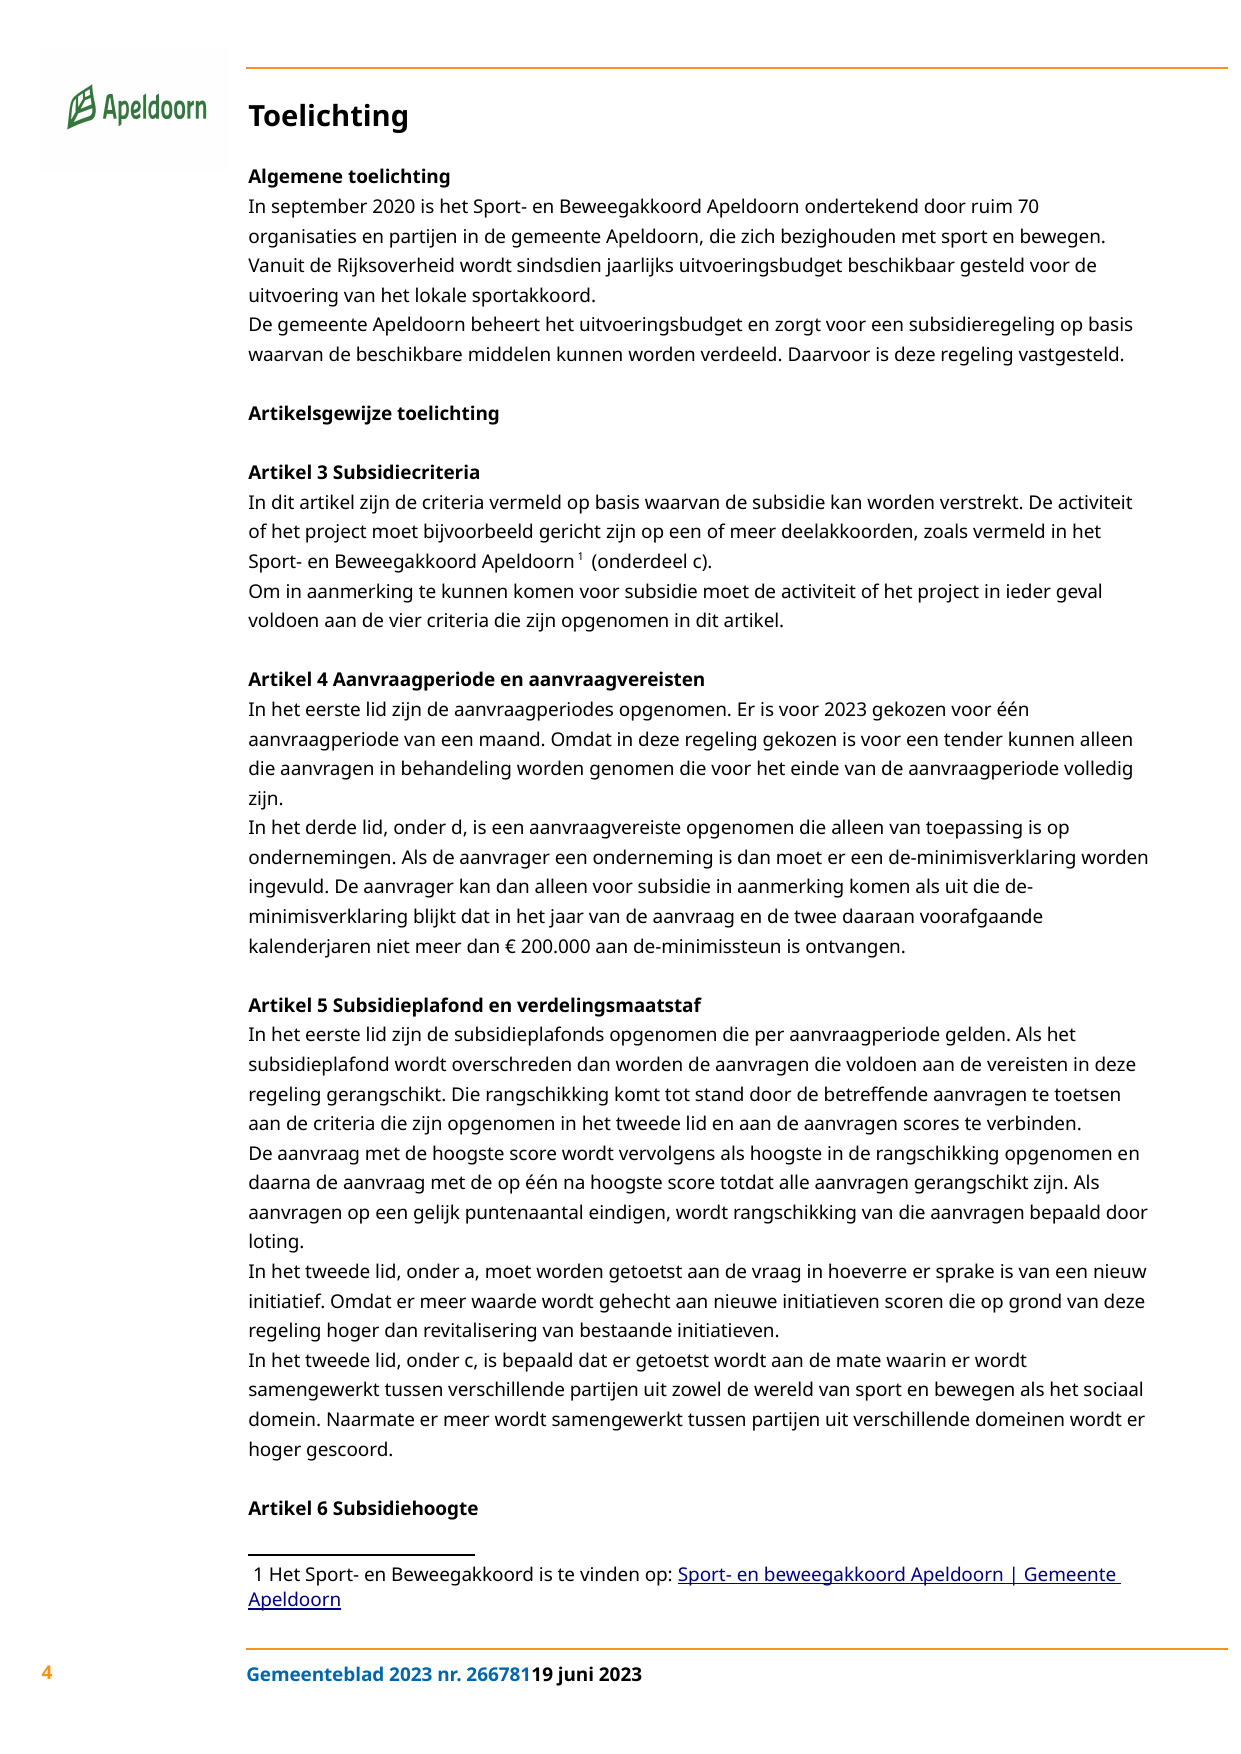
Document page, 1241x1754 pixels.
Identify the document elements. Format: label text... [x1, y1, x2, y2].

text In dit artikel zijn de criteria vermeld op basis waarvan de subsidie kan worden verstrekt. De activiteit of het project moet bijvoorbeeld gericht zijn op een of meer deelakkoorden, zoals vermeld in het Sport- en Beweegakkoord Apeldoorn (onderdeel c). [248, 489, 1152, 574]
text De aanvraag met de hoogste score wordt vervolgens als hoogste in de rangschikking opgenomen en daarna de aanvraag met de op één na hoogste score totdat alle aanvragen gerangschikt zijn. Als aanvragen op een gelijk puntenaantal eindigen, wordt rangschikking van die aanvragen bepaald door loting. [248, 1140, 1152, 1254]
text Algemene toelichting [248, 164, 1152, 189]
text Toelichting [248, 95, 1152, 134]
text In het eerste lid zijn de subsidieplafonds opgenomen die per aanvraagperiode gelden. Als het subsidieplafond wordt overschreden dan worden de aanvragen die voldoen aan de vereisten in deze regeling gerangschikt. Die rangschikking komt tot stand door de betreffende aanvragen te toetsen aan de criteria die zijn opgenomen in het tweede lid en aan de aanvragen scores te verbinden. [248, 1022, 1152, 1136]
text In het eerste lid zijn de aanvraagperiodes opgenomen. Er is voor 2023 gekozen voor één aanvraagperiode van een maand. Omdat in deze regeling gekozen is voor een tender kunnen alleen die aanvragen in behandeling worden genomen die voor het einde van de aanvraagperiode volledig zijn. [248, 696, 1152, 811]
text Om in aanmerking te kunnen komen voor subsidie moet de activiteit of het project in ieder geval voldoen aan de vier criteria die zijn opgenomen in dit artikel. [248, 578, 1152, 633]
text Artikelsgewijze toelichting [248, 400, 1152, 426]
text De gemeente Apeldoorn beheert het uitvoeringsbudget en zorgt voor een subsidieregeling op basis waarvan de beschikbare middelen kunnen worden verdeeld. Daarvoor is deze regeling vastgesteld. [248, 312, 1152, 367]
text Artikel 5 Subsidieplafond en verdelingsmaatstaf [248, 992, 1152, 1018]
text In het derde lid, onder d, is een aanvraagvereiste opgenomen die alleen van toepassing is op ondernemingen. Als de aanvrager een onderneming is dan moet er een de-minimisverklaring worden ingevuld. De aanvrager kan dan alleen voor subsidie in aanmerking komen als uit die de-minimisverklaring blijkt dat in het jaar van de aanvraag en de twee daaraan voorafgaande kalenderjaren niet meer dan € 200.000 aan de-minimissteun is ontvangen. [248, 814, 1152, 958]
text In het tweede lid, onder a, moet worden getoetst aan de vraag in hoeverre er sprake is van een nieuw initiatief. Omdat er meer waarde wordt gehecht aan nieuwe initiatieven scoren die op grond van deze regeling hoger dan revitalisering van bestaande initiatieven. [248, 1258, 1152, 1343]
text In september 2020 is het Sport- en Beweegakkoord Apeldoorn ondertekend door ruim 70 organisaties en partijen in de gemeente Apeldoorn, die zich bezighouden met sport en bewegen. Vanuit de Rijksoverheid wordt sindsdien jaarlijks uitvoeringsbudget beschikbaar gesteld voor de uitvoering van het lokale sportakkoord. [248, 193, 1152, 308]
text In het tweede lid, onder c, is bepaald dat er getoetst wordt aan de mate waarin er wordt samengewerkt tussen verschillende partijen uit zowel de wereld van sport en bewegen als het sociaal domein. Naarmate er meer wordt samengewerkt tussen partijen uit verschillende domeinen wordt er hoger gescoord. [248, 1347, 1152, 1461]
text Artikel 4 Aanvraagperiode en aanvraagvereisten [248, 667, 1152, 692]
text Artikel 6 Subsidiehoogte [248, 1495, 1152, 1521]
text Artikel 3 Subsidiecriteria [248, 459, 1152, 485]
picture [41, 47, 231, 172]
text Het Sport- en Beweegakkoord is te vinden op: Sport- en beweegakkoord Apeldoorn | Gemeente Apeldoorn [248, 1561, 1152, 1612]
